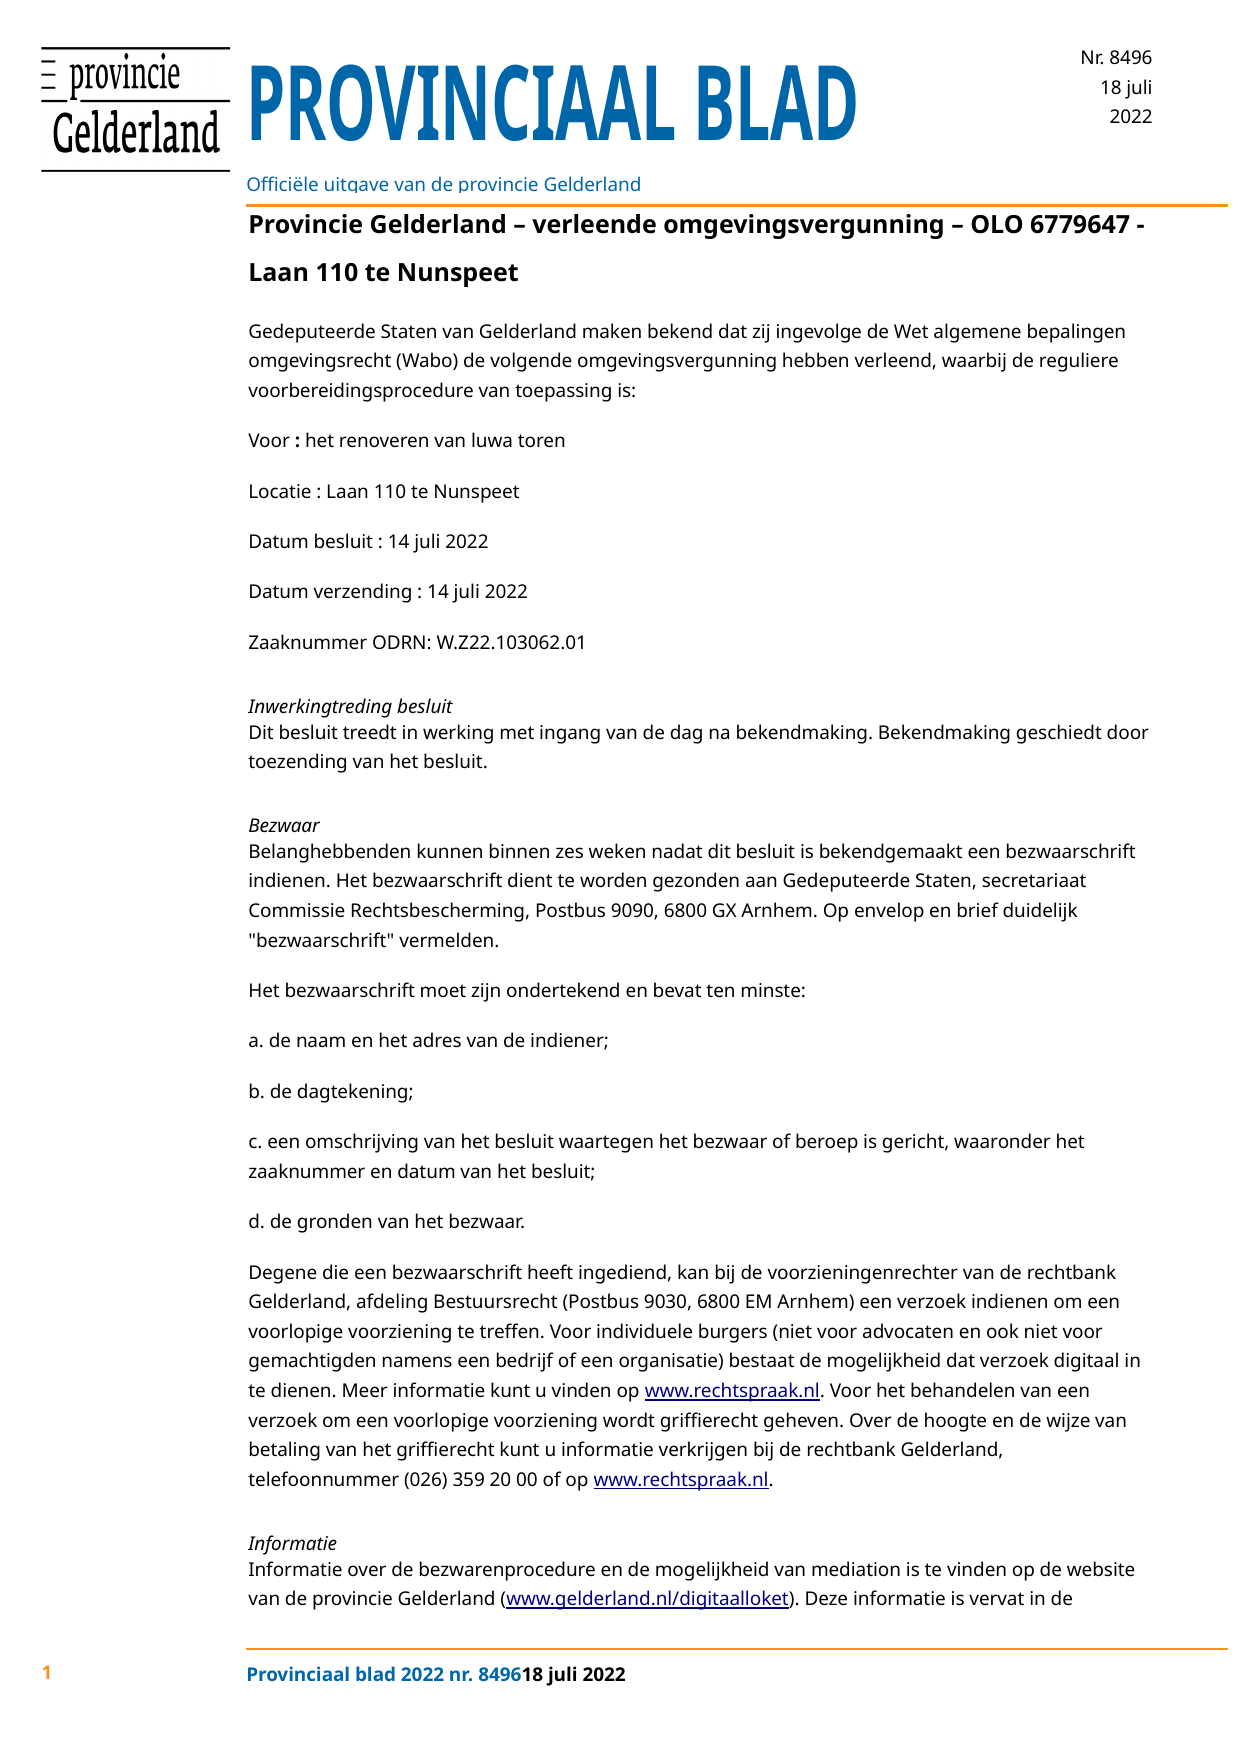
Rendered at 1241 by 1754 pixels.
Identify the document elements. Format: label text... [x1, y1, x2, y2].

text Inwerkingtreding besluit [248, 693, 1152, 719]
text Degene die een bezwaarschrift heeft ingediend, kan bij de voorzieningenrechter van de rechtbank Gelderland, afdeling Bestuursrecht (Postbus 9030, 6800 EM Arnhem) een verzoek indienen om een voorlopige voorziening te treffen. Voor individuele burgers (niet voor advocaten en ook niet voor gemachtigden namens een bedrijf of een organisatie) bestaat de mogelijkheid dat verzoek digitaal in te dienen. Meer informatie kunt u vinden op www.rechtspraak.nl. Voor het behandelen van een verzoek om een voorlopige voorziening wordt griffierecht geheven. Over de hoogte en de wijze van betaling van het griffierecht kunt u informatie verkrijgen bij de rechtbank Gelderland, telefoonnummer (026) 359 20 00 of op www.rechtspraak.nl. [248, 1259, 1152, 1492]
text Locatie : Laan 110 te Nunspeet [248, 478, 1152, 504]
text Zaaknummer ODRN: W.Z22.103062.01 [248, 629, 1152, 655]
picture [41, 47, 231, 172]
text Gedeputeerde Staten van Gelderland maken bekend dat zij ingevolge de Wet algemene bepalingen omgevingsrecht (Wabo) de volgende omgevingsvergunning hebben verleend, waarbij de reguliere voorbereidingsprocedure van toepassing is: [248, 318, 1152, 403]
text Bezwaar [248, 812, 1152, 838]
text Voor : het renoveren van luwa toren [248, 427, 1152, 453]
text Provincie Gelderland – verleende omgevingsvergunning – OLO 6779647 - Laan 110 te Nunspeet [248, 207, 1152, 288]
text b. de dagtekening; [248, 1078, 1152, 1104]
text Dit besluit treedt in werking met ingang van de dag na bekendmaking. Bekendmaking geschiedt door toezending van het besluit. [248, 719, 1152, 774]
text Datum besluit : 14 juli 2022 [248, 528, 1152, 554]
text Belanghebbenden kunnen binnen zes weken nadat dit besluit is bekendgemaakt een bezwaarschrift indienen. Het bezwaarschrift dient te worden gezonden aan Gedeputeerde Staten, secretariaat Commissie Rechtsbescherming, Postbus 9090, 6800 GX Arnhem. Op envelop en brief duidelijk "bezwaarschrift" vermelden. [248, 838, 1152, 953]
text c. een omschrijving van het besluit waartegen het bezwaar of beroep is gericht, waaronder het zaaknummer en datum van het besluit; [248, 1128, 1152, 1184]
text Informatie over de bezwarenprocedure en de mogelijkheid van mediation is te vinden op de website van de provincie Gelderland (www.gelderland.nl/digitaalloket). Deze informatie is vervat in de [248, 1556, 1152, 1611]
text Datum verzending : 14 juli 2022 [248, 579, 1152, 604]
text Het bezwaarschrift moet zijn ondertekend en bevat ten minste: [248, 977, 1152, 1003]
text a. de naam en het adres van de indiener; [248, 1028, 1152, 1053]
text Informatie [248, 1530, 1152, 1556]
text d. de gronden van het bezwaar. [248, 1208, 1152, 1234]
